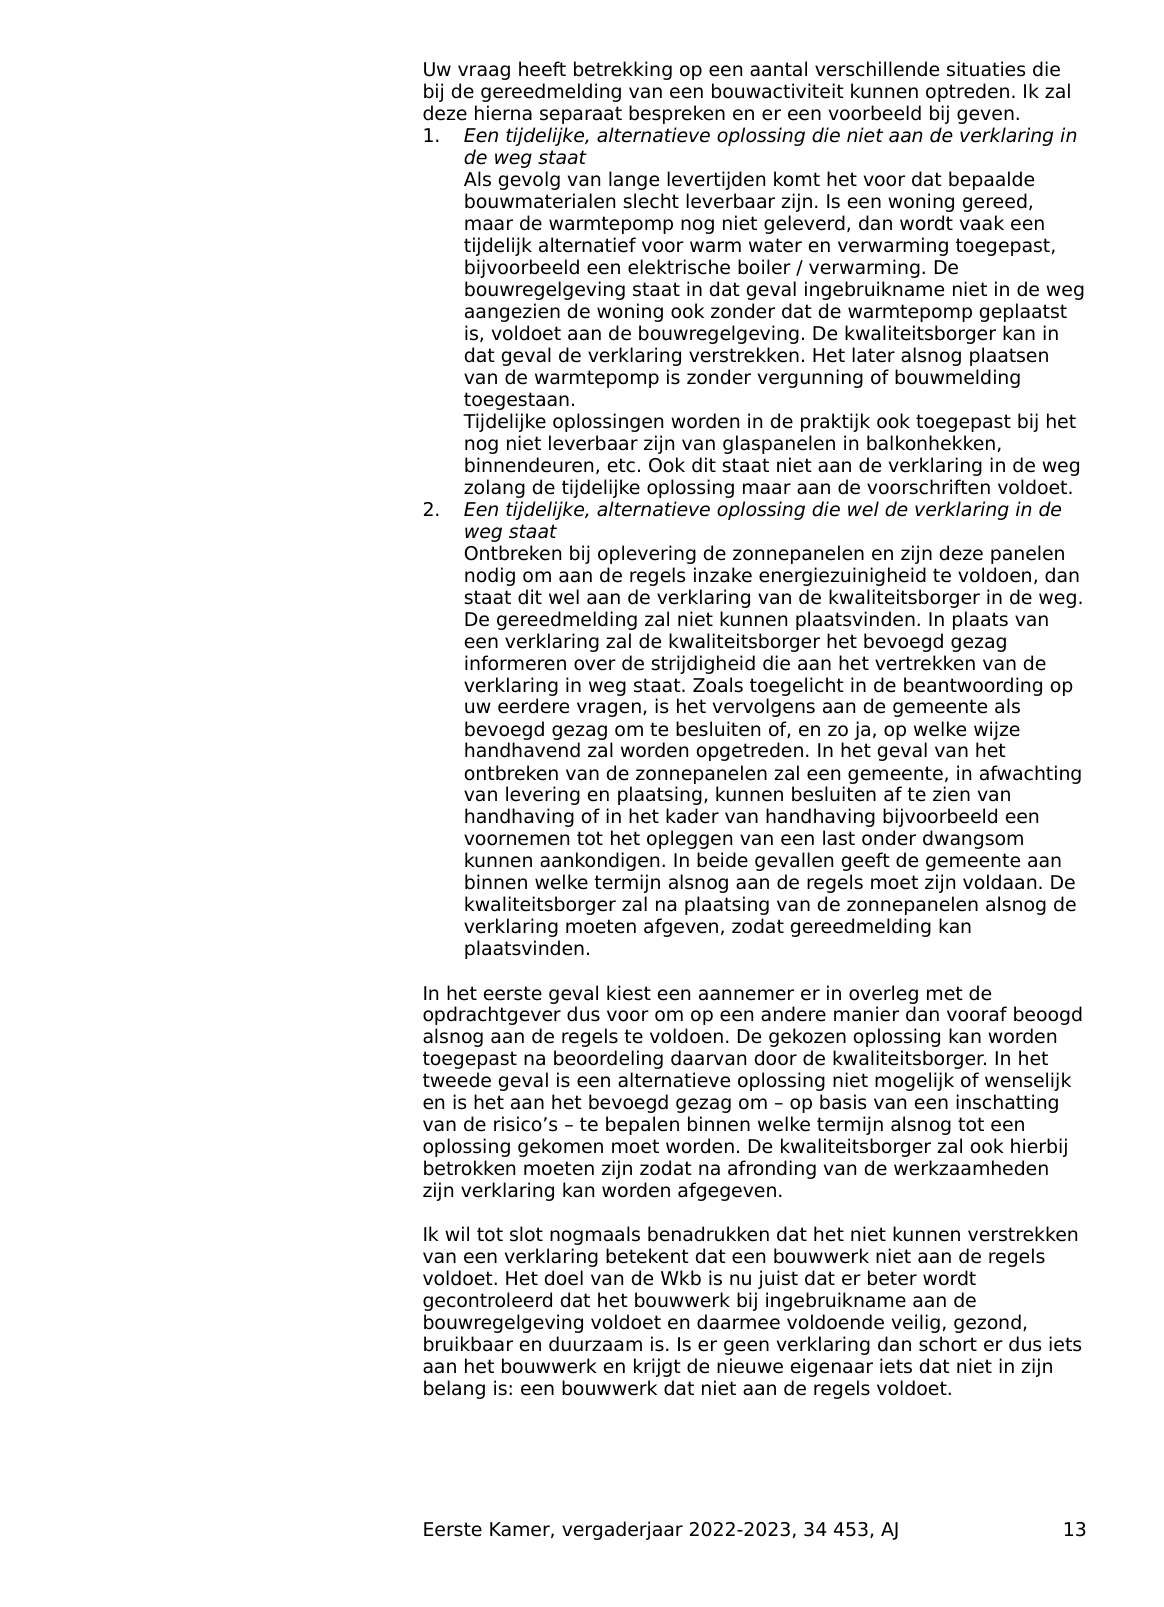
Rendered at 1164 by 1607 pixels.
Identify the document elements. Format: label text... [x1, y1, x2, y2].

text In het eerste geval kiest een aannemer er in overleg met de opdrachtgever dus voor om op een andere manier dan vooraf beoogd alsnog aan de regels te voldoen. De gekozen oplossing kan worden toegepast na beoordeling daarvan door de kwaliteitsborger. In het tweede geval is een alternatieve oplossing niet mogelijk of wenselijk en is het aan het bevoegd gezag om – op basis van een inschatting van de risico’s – te bepalen binnen welke termijn alsnog tot een oplossing gekomen moet worden. De kwaliteitsborger zal ook hierbij betrokken moeten zijn zodat na afronding van de werkzaamheden zijn verklaring kan worden afgegeven. [422, 982, 1087, 1202]
text Tijdelijke oplossingen worden in de praktijk ook toegepast bij het nog niet leverbaar zijn van glaspanelen in balkonhekken, binnendeuren, etc. Ook dit staat niet aan de verklaring in de weg zolang de tijdelijke oplossing maar aan de voorschriften voldoet. [464, 411, 1087, 499]
text Ik wil tot slot nogmaals benadrukken dat het niet kunnen verstrekken van een verklaring betekent dat een bouwwerk niet aan de regels voldoet. Het doel van de Wkb is nu juist dat er beter wordt gecontroleerd dat het bouwwerk bij ingebruikname aan de bouwregelgeving voldoet en daarmee voldoende veilig, gezond, bruikbaar en duurzaam is. Is er geen verklaring dan schort er dus iets aan het bouwwerk en krijgt de nieuwe eigenaar iets dat niet in zijn belang is: een bouwwerk dat niet aan de regels voldoet. [422, 1224, 1087, 1400]
text Uw vraag heeft betrekking op een aantal verschillende situaties die bij de gereedmelding van een bouwactiviteit kunnen optreden. Ik zal deze hierna separaat bespreken en er een voorbeeld bij geven. [422, 59, 1087, 125]
text Als gevolg van lange levertijden komt het voor dat bepaalde bouwmaterialen slecht leverbaar zijn. Is een woning gereed, maar de warmtepomp nog niet geleverd, dan wordt vaak een tijdelijk alternatief voor warm water en verwarming toegepast, bijvoorbeeld een elektrische boiler / verwarming. De bouwregelgeving staat in dat geval ingebruikname niet in de weg aangezien de woning ook zonder dat de warmtepomp geplaatst is, voldoet aan de bouwregelgeving. De kwaliteitsborger kan in dat geval de verklaring verstrekken. Het later alsnog plaatsen van de warmtepomp is zonder vergunning of bouwmelding toegestaan. [464, 169, 1087, 411]
text 1. Een tijdelijke, alternatieve oplossing die niet aan de verklaring in de weg staat [422, 125, 1087, 169]
text Ontbreken bij oplevering de zonnepanelen en zijn deze panelen nodig om aan de regels inzake energiezuinigheid te voldoen, dan staat dit wel aan de verklaring van de kwaliteitsborger in de weg. De gereedmelding zal niet kunnen plaatsvinden. In plaats van een verklaring zal de kwaliteitsborger het bevoegd gezag informeren over de strijdigheid die aan het vertrekken van de verklaring in weg staat. Zoals toegelicht in de beantwoording op uw eerdere vragen, is het vervolgens aan de gemeente als bevoegd gezag om te besluiten of, en zo ja, op welke wijze handhavend zal worden opgetreden. In het geval van het ontbreken van de zonnepanelen zal een gemeente, in afwachting van levering en plaatsing, kunnen besluiten af te zien van handhaving of in het kader van handhaving bijvoorbeeld een voornemen tot het opleggen van een last onder dwangsom kunnen aankondigen. In beide gevallen geeft de gemeente aan binnen welke termijn alsnog aan de regels moet zijn voldaan. De kwaliteitsborger zal na plaatsing van de zonnepanelen alsnog de verklaring moeten afgeven, zodat gereedmelding kan plaatsvinden. [464, 543, 1087, 960]
text 2. Een tijdelijke, alternatieve oplossing die wel de verklaring in de weg staat [422, 499, 1087, 543]
